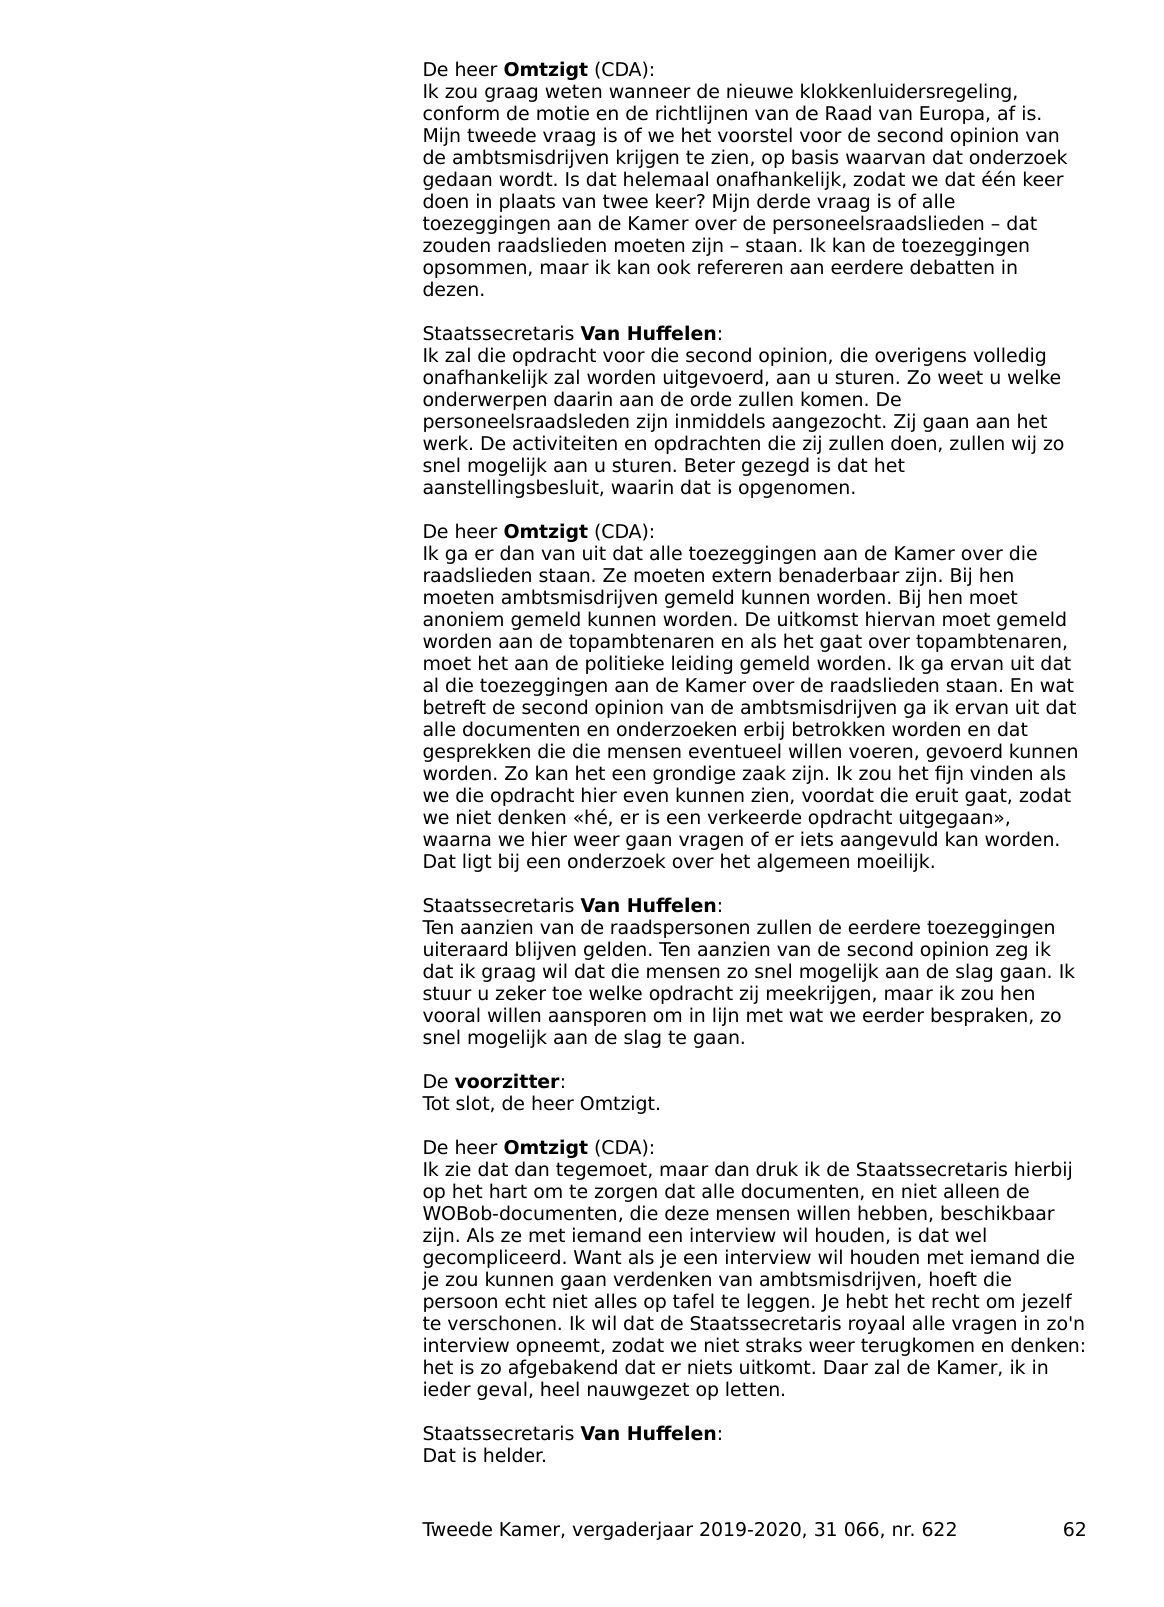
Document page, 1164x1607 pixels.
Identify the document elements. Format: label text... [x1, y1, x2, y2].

text Dat is helder. [422, 1445, 1087, 1467]
text Ik zou graag weten wanneer de nieuwe klokkenluidersregeling, conform de motie en de richtlijnen van de Raad van Europa, af is. Mijn tweede vraag is of we het voorstel voor de second opinion van de ambtsmisdrijven krijgen te zien, op basis waarvan dat onderzoek gedaan wordt. Is dat helemaal onafhankelijk, zodat we dat één keer doen in plaats van twee keer? Mijn derde vraag is of alle toezeggingen aan de Kamer over de personeelsraadslieden – dat zouden raadslieden moeten zijn – staan. Ik kan de toezeggingen opsommen, maar ik kan ook refereren aan eerdere debatten in dezen. [422, 81, 1087, 301]
text Tot slot, de heer Omtzigt. [422, 1093, 1087, 1115]
text Ik zie dat dan tegemoet, maar dan druk ik de Staatssecretaris hierbij op het hart om te zorgen dat alle documenten, en niet alleen de WOBob-documenten, die deze mensen willen hebben, beschikbaar zijn. Als ze met iemand een interview wil houden, is dat wel gecompliceerd. Want als je een interview wil houden met iemand die je zou kunnen gaan verdenken van ambtsmisdrijven, hoeft die persoon echt niet alles op tafel te leggen. Je hebt het recht om jezelf te verschonen. Ik wil dat de Staatssecretaris royaal alle vragen in zo'n interview opneemt, zodat we niet straks weer terugkomen en denken: het is zo afgebakend dat er niets uitkomt. Daar zal de Kamer, ik in ieder geval, heel nauwgezet op letten. [422, 1159, 1087, 1401]
text De heer Omtzigt (CDA): [422, 59, 1087, 81]
text De heer Omtzigt (CDA): [422, 1137, 1087, 1159]
text De voorzitter: [422, 1071, 1087, 1093]
text Staatssecretaris Van Huffelen: [422, 1423, 1087, 1445]
text Ik zal die opdracht voor die second opinion, die overigens volledig onafhankelijk zal worden uitgevoerd, aan u sturen. Zo weet u welke onderwerpen daarin aan de orde zullen komen. De personeelsraadsleden zijn inmiddels aangezocht. Zij gaan aan het werk. De activiteiten en opdrachten die zij zullen doen, zullen wij zo snel mogelijk aan u sturen. Beter gezegd is dat het aanstellingsbesluit, waarin dat is opgenomen. [422, 345, 1087, 499]
text Staatssecretaris Van Huffelen: [422, 323, 1087, 345]
text De heer Omtzigt (CDA): [422, 521, 1087, 543]
text Staatssecretaris Van Huffelen: [422, 895, 1087, 917]
text Ik ga er dan van uit dat alle toezeggingen aan de Kamer over die raadslieden staan. Ze moeten extern benaderbaar zijn. Bij hen moeten ambtsmisdrijven gemeld kunnen worden. Bij hen moet anoniem gemeld kunnen worden. De uitkomst hiervan moet gemeld worden aan de topambtenaren en als het gaat over topambtenaren, moet het aan de politieke leiding gemeld worden. Ik ga ervan uit dat al die toezeggingen aan de Kamer over de raadslieden staan. En wat betreft de second opinion van de ambtsmisdrijven ga ik ervan uit dat alle documenten en onderzoeken erbij betrokken worden en dat gesprekken die die mensen eventueel willen voeren, gevoerd kunnen worden. Zo kan het een grondige zaak zijn. Ik zou het fijn vinden als we die opdracht hier even kunnen zien, voordat die eruit gaat, zodat we niet denken «hé, er is een verkeerde opdracht uitgegaan», waarna we hier weer gaan vragen of er iets aangevuld kan worden. Dat ligt bij een onderzoek over het algemeen moeilijk. [422, 543, 1087, 873]
text Ten aanzien van de raadspersonen zullen de eerdere toezeggingen uiteraard blijven gelden. Ten aanzien van de second opinion zeg ik dat ik graag wil dat die mensen zo snel mogelijk aan de slag gaan. Ik stuur u zeker toe welke opdracht zij meekrijgen, maar ik zou hen vooral willen aansporen om in lijn met wat we eerder bespraken, zo snel mogelijk aan de slag te gaan. [422, 917, 1087, 1049]
